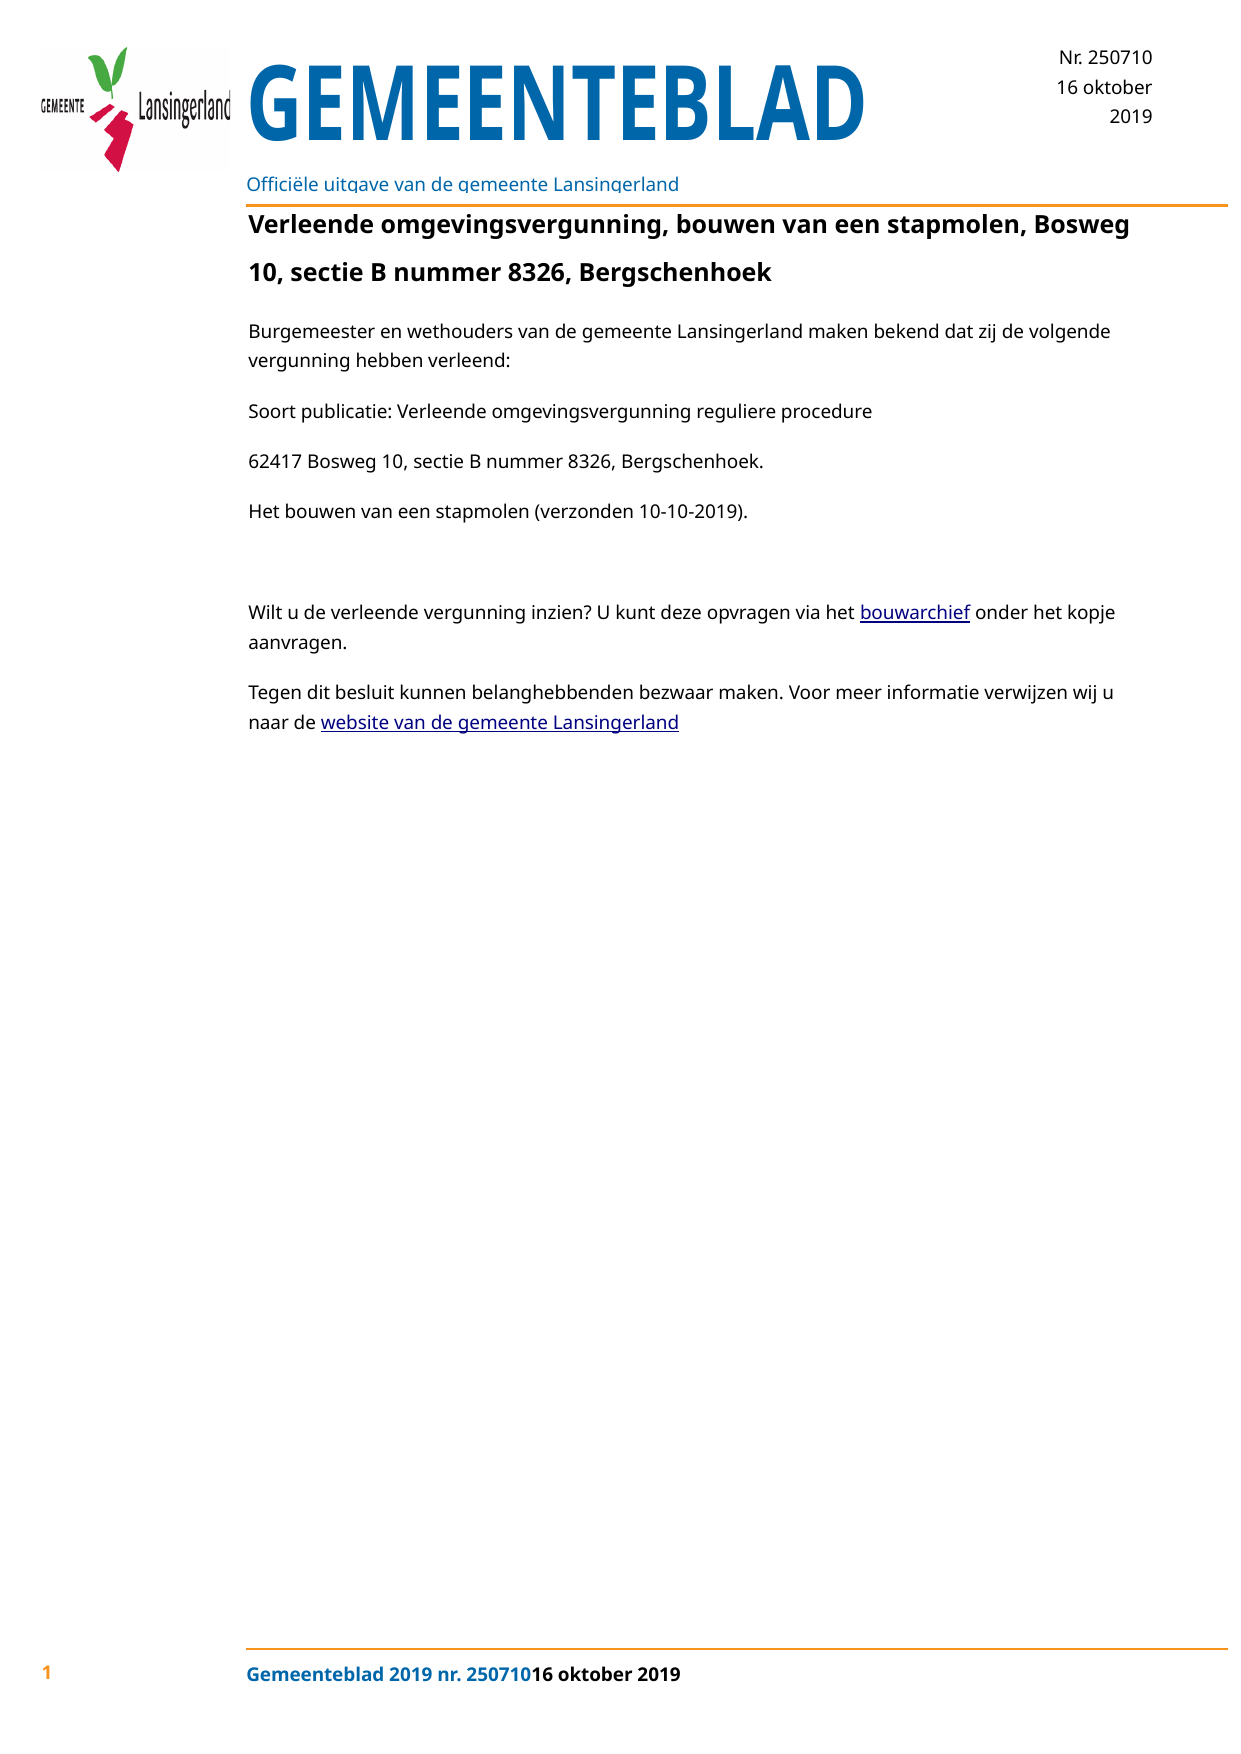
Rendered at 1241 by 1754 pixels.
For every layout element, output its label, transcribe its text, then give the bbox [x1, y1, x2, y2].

text Verleende omgevingsvergunning, bouwen van een stapmolen, Bosweg 10, sectie B nummer 8326, Bergschenhoek [248, 207, 1152, 288]
picture [41, 47, 231, 172]
text 62417 Bosweg 10, sectie B nummer 8326, Bergschenhoek. [248, 448, 1152, 474]
text Burgemeester en wethouders van de gemeente Lansingerland maken bekend dat zij de volgende vergunning hebben verleend: [248, 318, 1152, 373]
text Het bouwen van een stapmolen (verzonden 10-10-2019). [248, 499, 1152, 524]
text Wilt u de verleende vergunning inzien? U kunt deze opvragen via het bouwarchief onder het kopje aanvragen. [248, 599, 1152, 655]
text Tegen dit besluit kunnen belanghebbenden bezwaar maken. Voor meer informatie verwijzen wij u naar de website van de gemeente Lansingerland [248, 679, 1152, 735]
text Soort publicatie: Verleende omgevingsvergunning reguliere procedure [248, 398, 1152, 424]
